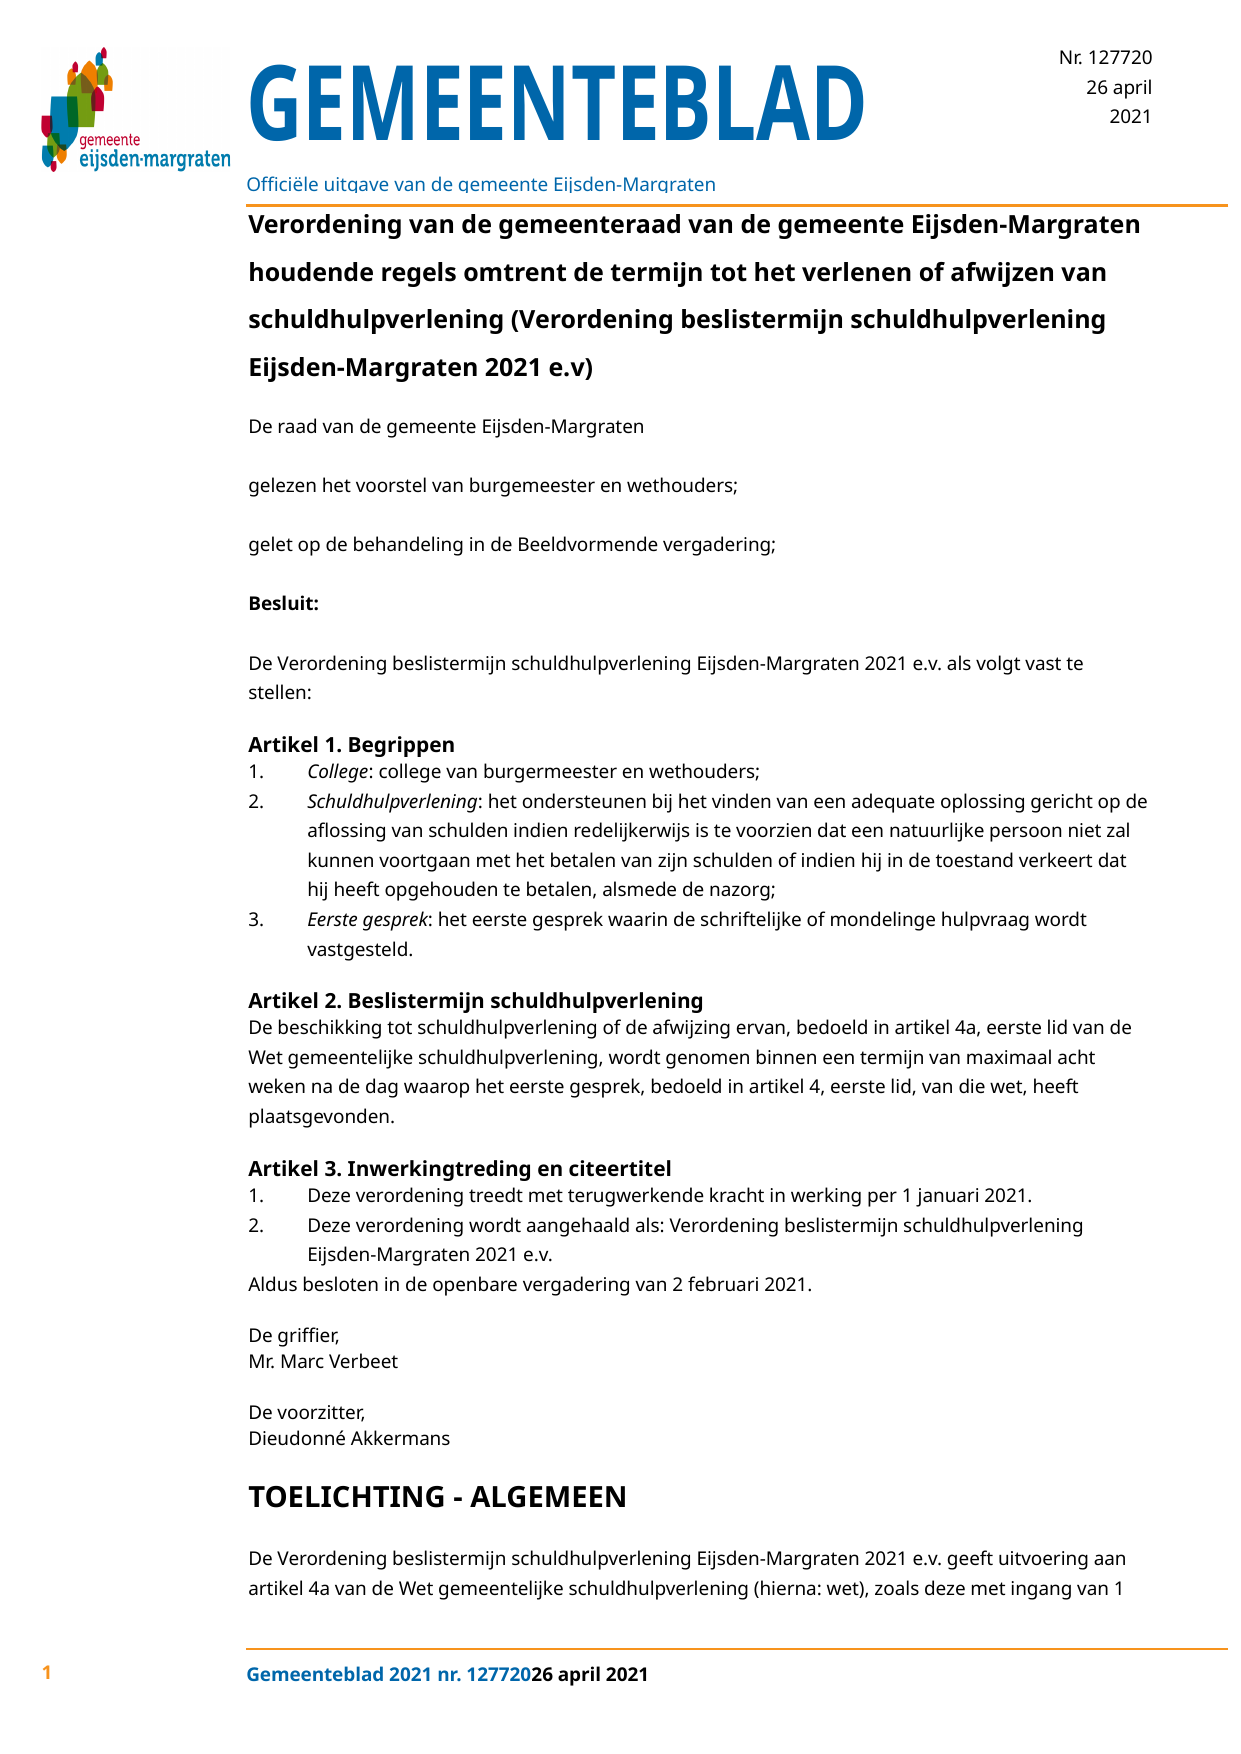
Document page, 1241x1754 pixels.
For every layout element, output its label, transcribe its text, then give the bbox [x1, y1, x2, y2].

list Deze verordening treedt met terugwerkende kracht in werking per 1 januari 2021. [248, 1182, 1152, 1208]
text Artikel 2. Beslistermijn schuldhulpverlening [248, 986, 1152, 1014]
text gelezen het voorstel van burgemeester en wethouders; [248, 472, 1152, 498]
text De Verordening beslistermijn schuldhulpverlening Eijsden-Margraten 2021 e.v. als volgt vast te stellen: [248, 650, 1152, 705]
text Dieudonné Akkermans [248, 1425, 1152, 1451]
list College: college van burgermeester en wethouders; [248, 758, 1152, 784]
text De Verordening beslistermijn schuldhulpverlening Eijsden-Margraten 2021 e.v. geeft uitvoering aan artikel 4a van de Wet gemeentelijke schuldhulpverlening (hierna: wet), zoals deze met ingang van 1 [248, 1546, 1152, 1601]
text Mr. Marc Verbeet [248, 1348, 1152, 1374]
text TOELICHTING - ALGEMEEN [248, 1477, 1152, 1516]
text De raad van de gemeente Eijsden-Margraten [248, 413, 1152, 439]
list Schuldhulpverlening: het ondersteunen bij het vinden van een adequate oplossing gericht op de aflossing van schulden indien redelijkerwijs is te voorzien dat een natuurlijke persoon niet zal kunnen voortgaan met het betalen van zijn schulden of indien hij in de toestand verkeert dat hij heeft opgehouden te betalen, alsmede de nazorg; [248, 788, 1152, 902]
text De beschikking tot schuldhulpverlening of de afwijzing ervan, bedoeld in artikel 4a, eerste lid van de Wet gemeentelijke schuldhulpverlening, wordt genomen binnen een termijn van maximaal acht weken na de dag waarop het eerste gesprek, bedoeld in artikel 4, eerste lid, van die wet, heeft plaatsgevonden. [248, 1014, 1152, 1129]
picture [41, 47, 231, 172]
list Eerste gesprek: het eerste gesprek waarin de schriftelijke of mondelinge hulpvraag wordt vastgesteld. [248, 906, 1152, 961]
text Aldus besloten in de openbare vergadering van 2 februari 2021. [248, 1271, 1152, 1297]
text De griffier, [248, 1322, 1152, 1348]
text De voorzitter, [248, 1399, 1152, 1425]
text Verordening van de gemeenteraad van de gemeente Eijsden-Margraten houdende regels omtrent de termijn tot het verlenen of afwijzen van schuldhulpverlening (Verordening beslistermijn schuldhulpverlening Eijsden-Margraten 2021 e.v) [248, 207, 1152, 384]
text Artikel 3. Inwerkingtreding en citeertitel [248, 1154, 1152, 1182]
text Artikel 1. Begrippen [248, 730, 1152, 758]
text gelet op de behandeling in de Beeldvormende vergadering; [248, 531, 1152, 557]
list Deze verordening wordt aangehaald als: Verordening beslistermijn schuldhulpverlening Eijsden-Margraten 2021 e.v. [248, 1212, 1152, 1267]
text Besluit: [248, 591, 1152, 616]
